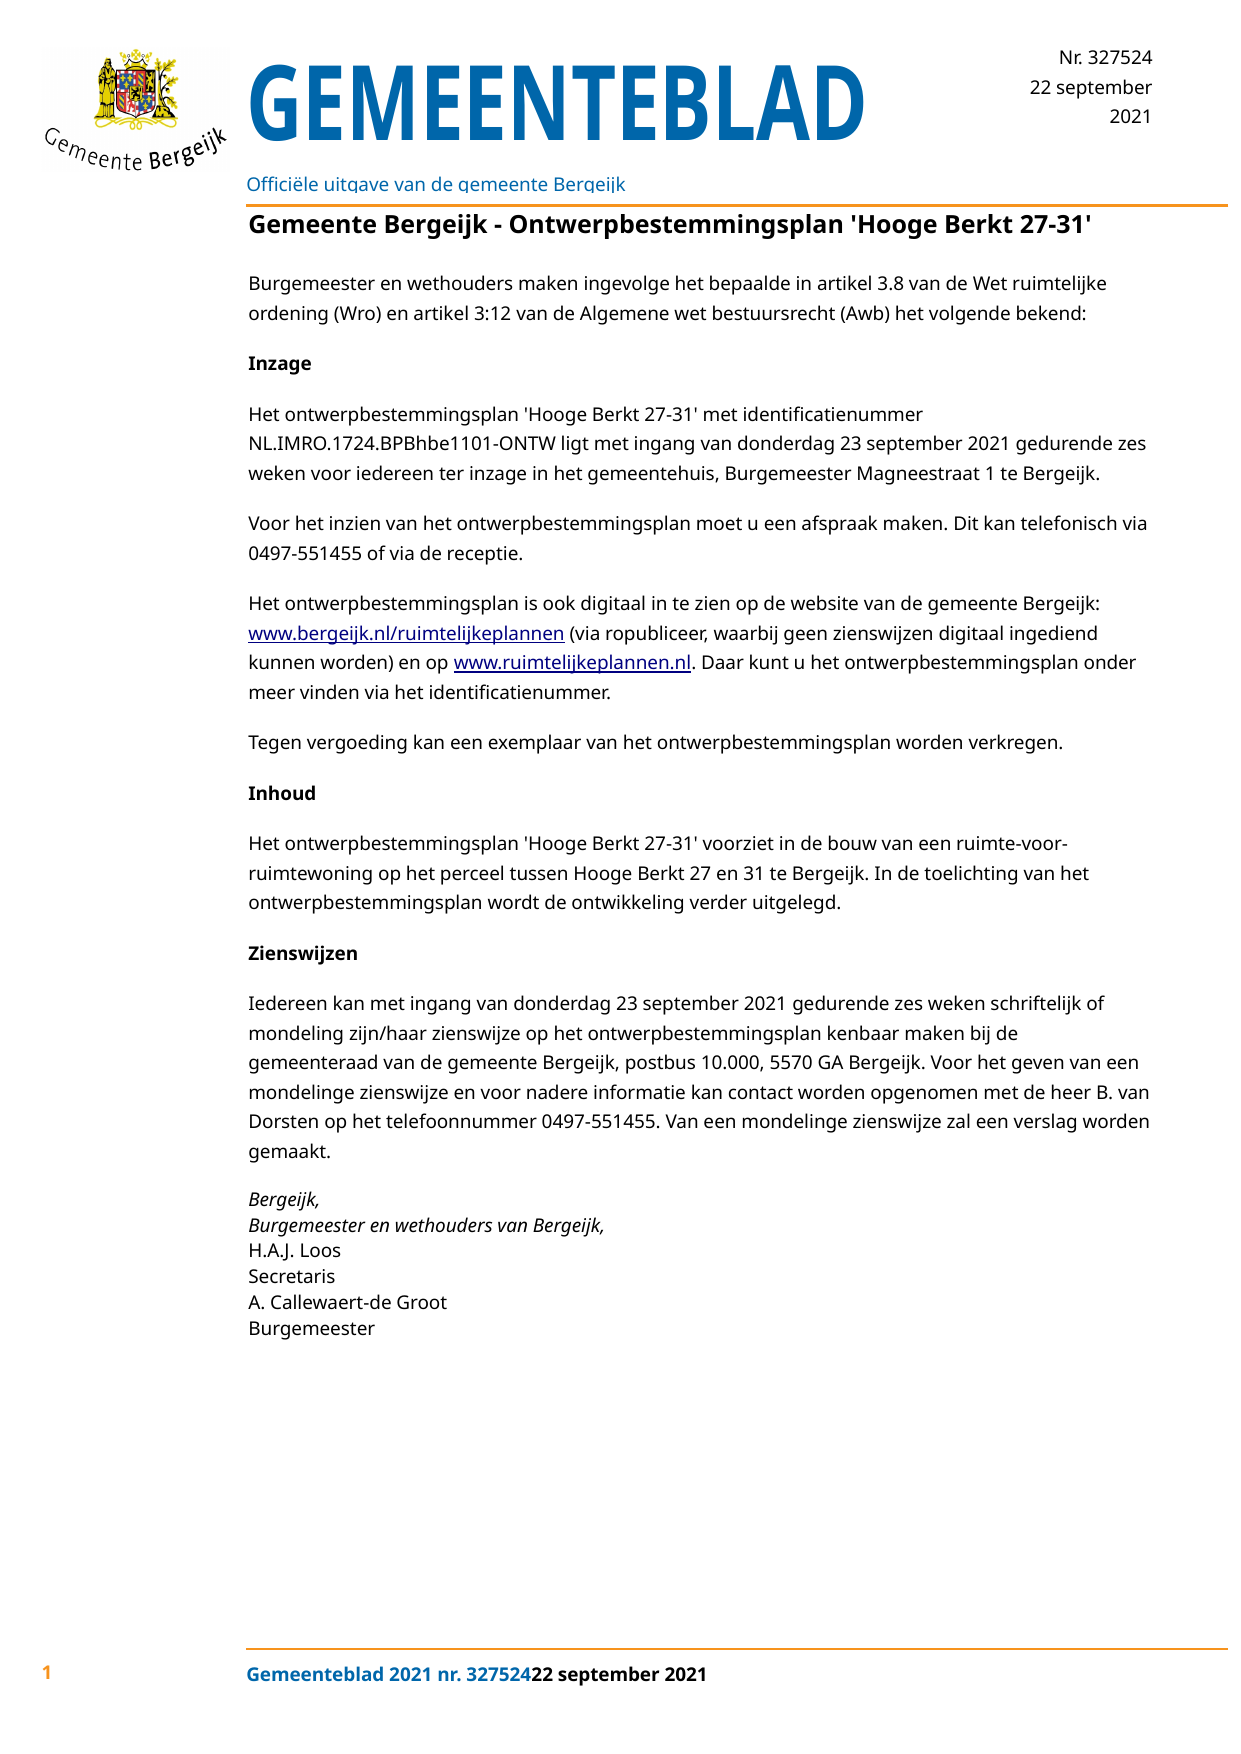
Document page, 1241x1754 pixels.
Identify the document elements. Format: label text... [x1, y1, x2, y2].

text A. Callewaert-de Groot [248, 1289, 1152, 1315]
text Burgemeester en wethouders maken ingevolge het bepaalde in artikel 3.8 van de Wet ruimtelijke ordening (Wro) en artikel 3:12 van de Algemene wet bestuursrecht (Awb) het volgende bekend: [248, 270, 1152, 326]
text Bergeijk, [248, 1186, 1152, 1212]
text Burgemeester [248, 1315, 1152, 1340]
picture [41, 47, 231, 172]
text Het ontwerpbestemmingsplan 'Hooge Berkt 27-31' voorziet in de bouw van een ruimte-voor-ruimtewoning op het perceel tussen Hooge Berkt 27 en 31 te Bergeijk. In de toelichting van het ontwerpbestemmingsplan wordt de ontwikkeling verder uitgelegd. [248, 830, 1152, 915]
text Inhoud [248, 780, 1152, 806]
text Secretaris [248, 1263, 1152, 1289]
text H.A.J. Loos [248, 1237, 1152, 1263]
text Voor het inzien van het ontwerpbestemmingsplan moet u een afspraak maken. Dit kan telefonisch via 0497-551455 of via de receptie. [248, 510, 1152, 566]
text Inzage [248, 350, 1152, 376]
text Tegen vergoeding kan een exemplaar van het ontwerpbestemmingsplan worden verkregen. [248, 729, 1152, 755]
text Gemeente Bergeijk - Ontwerpbestemmingsplan 'Hooge Berkt 27-31' [248, 207, 1152, 241]
text Iedereen kan met ingang van donderdag 23 september 2021 gedurende zes weken schriftelijk of mondeling zijn/haar zienswijze op het ontwerpbestemmingsplan kenbaar maken bij de gemeenteraad van de gemeente Bergeijk, postbus 10.000, 5570 GA Bergeijk. Voor het geven van een mondelinge zienswijze en voor nadere informatie kan contact worden opgenomen met de heer B. van Dorsten op het telefoonnummer 0497-551455. Van een mondelinge zienswijze zal een verslag worden gemaakt. [248, 990, 1152, 1164]
text Zienswijzen [248, 940, 1152, 966]
text Burgemeester en wethouders van Bergeijk, [248, 1212, 1152, 1237]
text Het ontwerpbestemmingsplan is ook digitaal in te zien op de website van de gemeente Bergeijk: www.bergeijk.nl/ruimtelijkeplannen (via ropubliceer, waarbij geen zienswijzen digitaal ingediend kunnen worden) en op www.ruimtelijkeplannen.nl. Daar kunt u het ontwerpbestemmingsplan onder meer vinden via het identificatienummer. [248, 590, 1152, 705]
text Het ontwerpbestemmingsplan 'Hooge Berkt 27-31' met identificatienummer NL.IMRO.1724.BPBhbe1101-ONTW ligt met ingang van donderdag 23 september 2021 gedurende zes weken voor iedereen ter inzage in het gemeentehuis, Burgemeester Magneestraat 1 te Bergeijk. [248, 401, 1152, 486]
